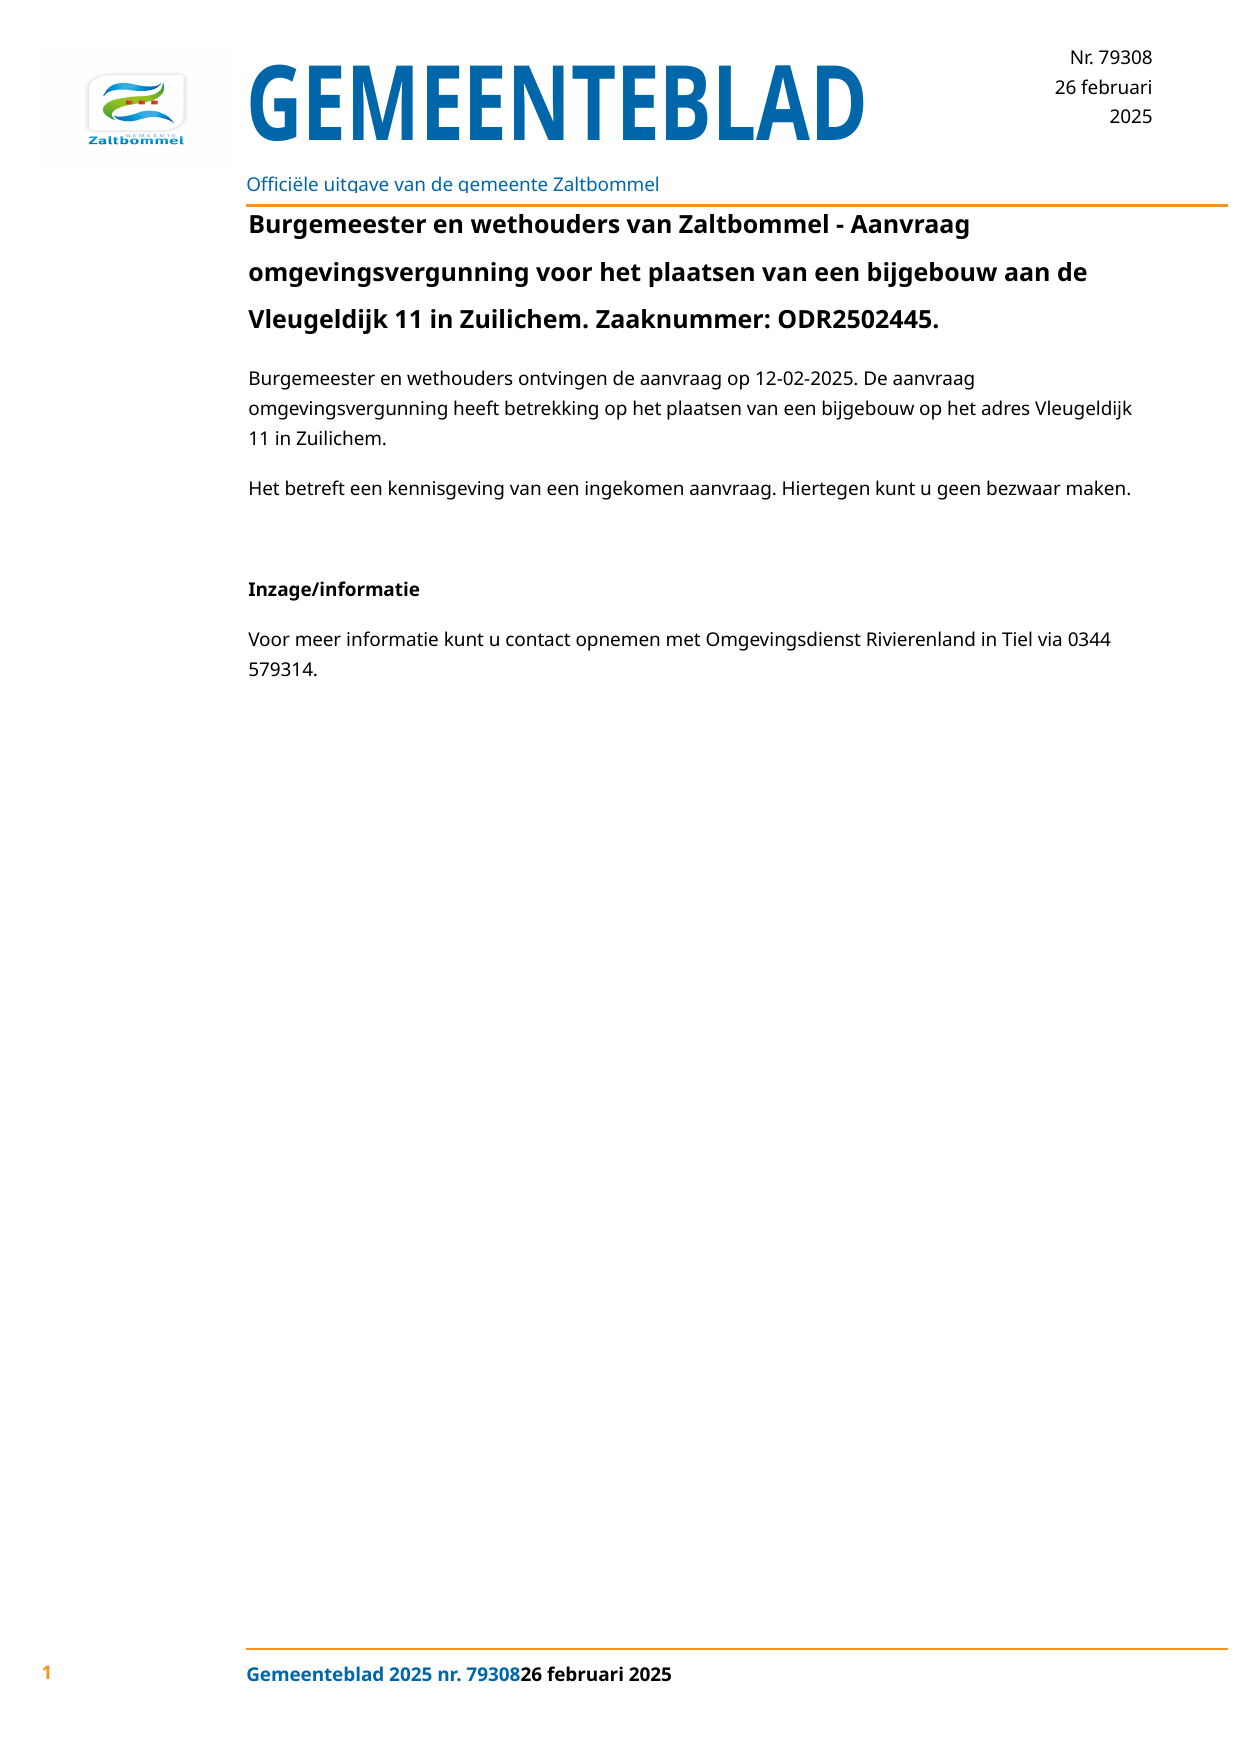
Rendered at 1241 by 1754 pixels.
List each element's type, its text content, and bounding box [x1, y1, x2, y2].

text Burgemeester en wethouders ontvingen de aanvraag op 12-02-2025. De aanvraag omgevingsvergunning heeft betrekking op het plaatsen van een bijgebouw op het adres Vleugeldijk 11 in Zuilichem. [248, 366, 1152, 450]
text Burgemeester en wethouders van Zaltbommel - Aanvraag omgevingsvergunning voor het plaatsen van een bijgebouw aan de Vleugeldijk 11 in Zuilichem. Zaaknummer: ODR2502445. [248, 207, 1152, 336]
text Het betreft een kennisgeving van een ingekomen aanvraag. Hiertegen kunt u geen bezwaar maken. [248, 475, 1152, 501]
text Inzage/informatie [248, 576, 1152, 602]
text Voor meer informatie kunt u contact opnemen met Omgevingsdienst Rivierenland in Tiel via 0344 579314. [248, 626, 1152, 682]
picture [41, 47, 231, 172]
